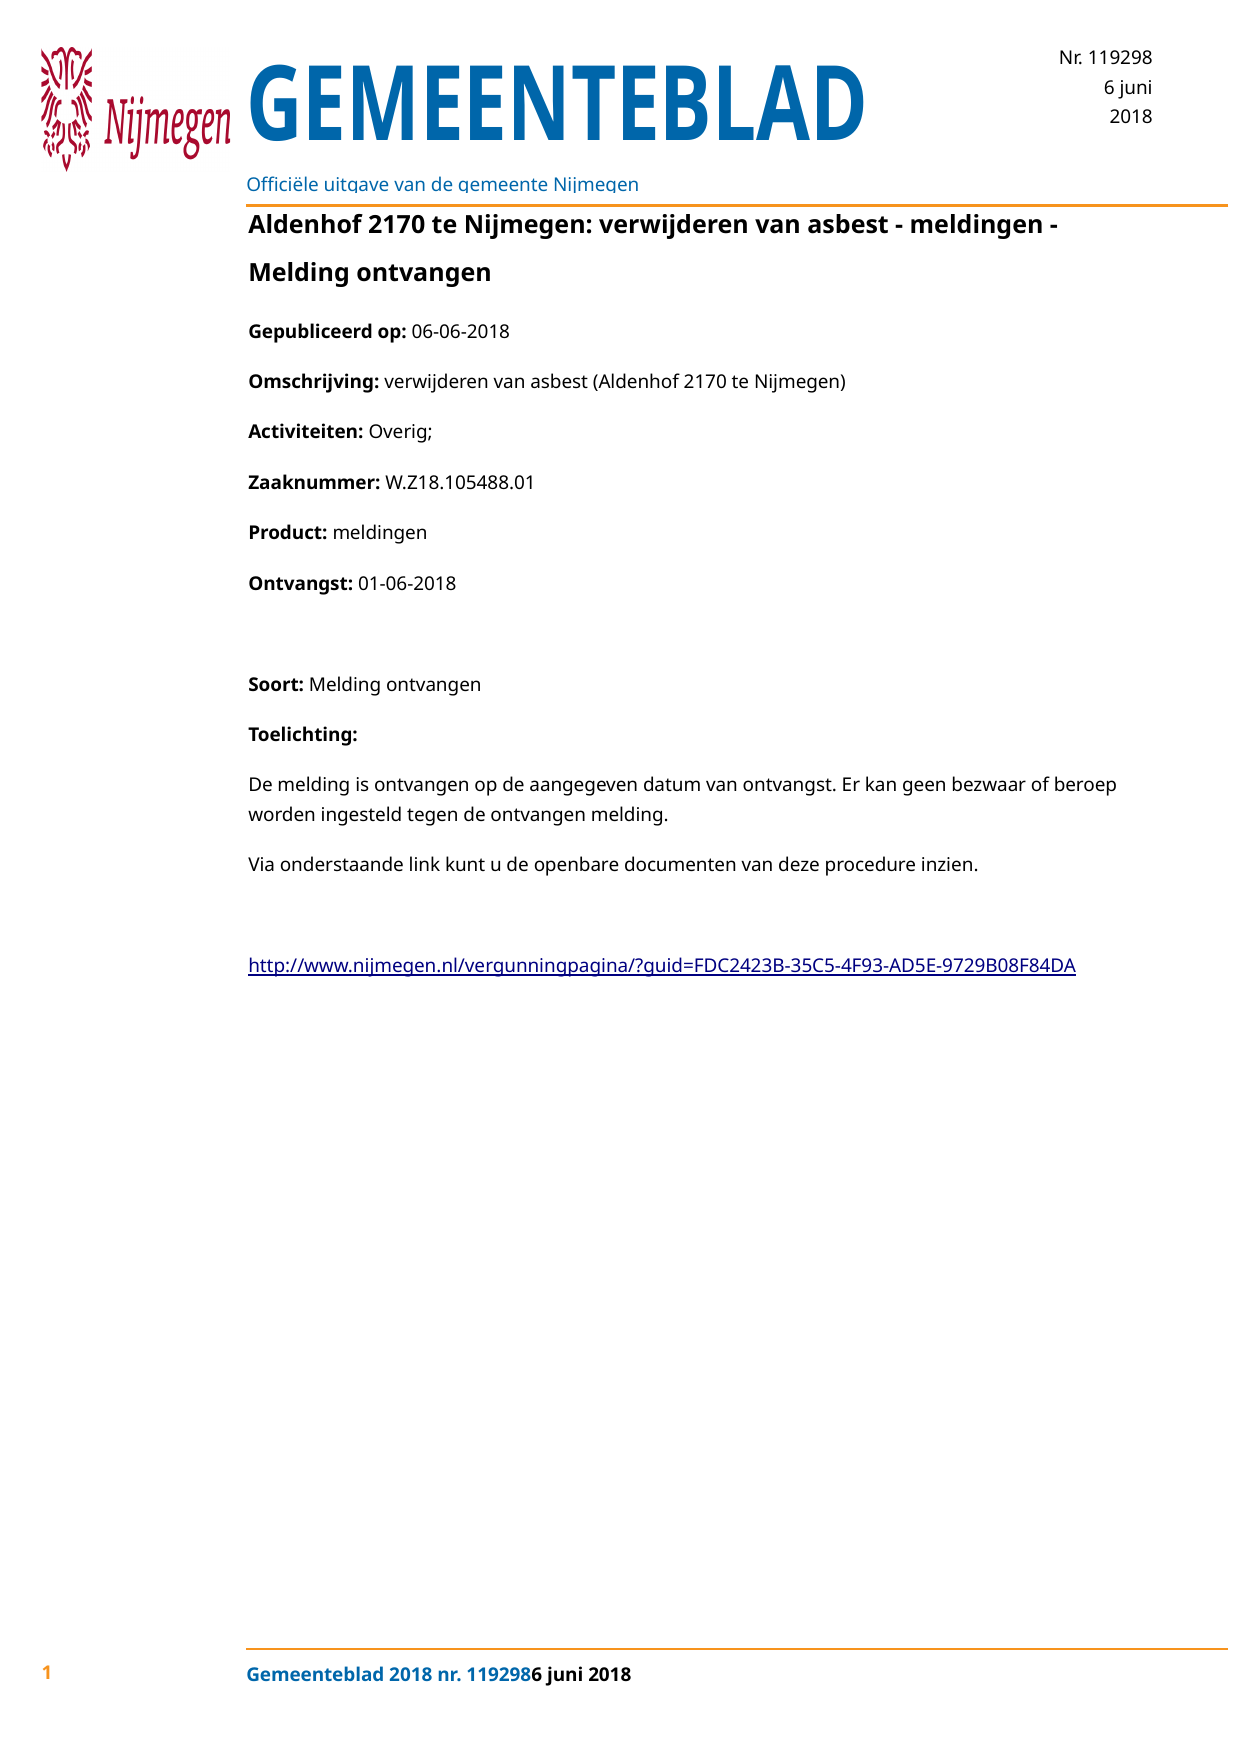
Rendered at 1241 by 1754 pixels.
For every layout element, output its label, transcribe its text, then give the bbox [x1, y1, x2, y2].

text Zaaknummer: W.Z18.105488.01 [248, 469, 1152, 495]
text Soort: Melding ontvangen [248, 671, 1152, 697]
text Gepubliceerd op: 06-06-2018 [248, 318, 1152, 344]
text Toelichting: [248, 721, 1152, 747]
text Ontvangst: 01-06-2018 [248, 570, 1152, 596]
text De melding is ontvangen op de aangegeven datum van ontvangst. Er kan geen bezwaar of beroep worden ingesteld tegen de ontvangen melding. [248, 772, 1152, 827]
text Product: meldingen [248, 519, 1152, 545]
picture [41, 47, 231, 172]
text Via onderstaande link kunt u de openbare documenten van deze procedure inzien. [248, 852, 1152, 877]
text Omschrijving: verwijderen van asbest (Aldenhof 2170 te Nijmegen) [248, 368, 1152, 394]
text Activiteiten: Overig; [248, 419, 1152, 444]
text http://www.nijmegen.nl/vergunningpagina/?guid=FDC2423B-35C5-4F93-AD5E-9729B08F84DA [248, 952, 1152, 978]
text Aldenhof 2170 te Nijmegen: verwijderen van asbest - meldingen - Melding ontvangen [248, 207, 1152, 288]
